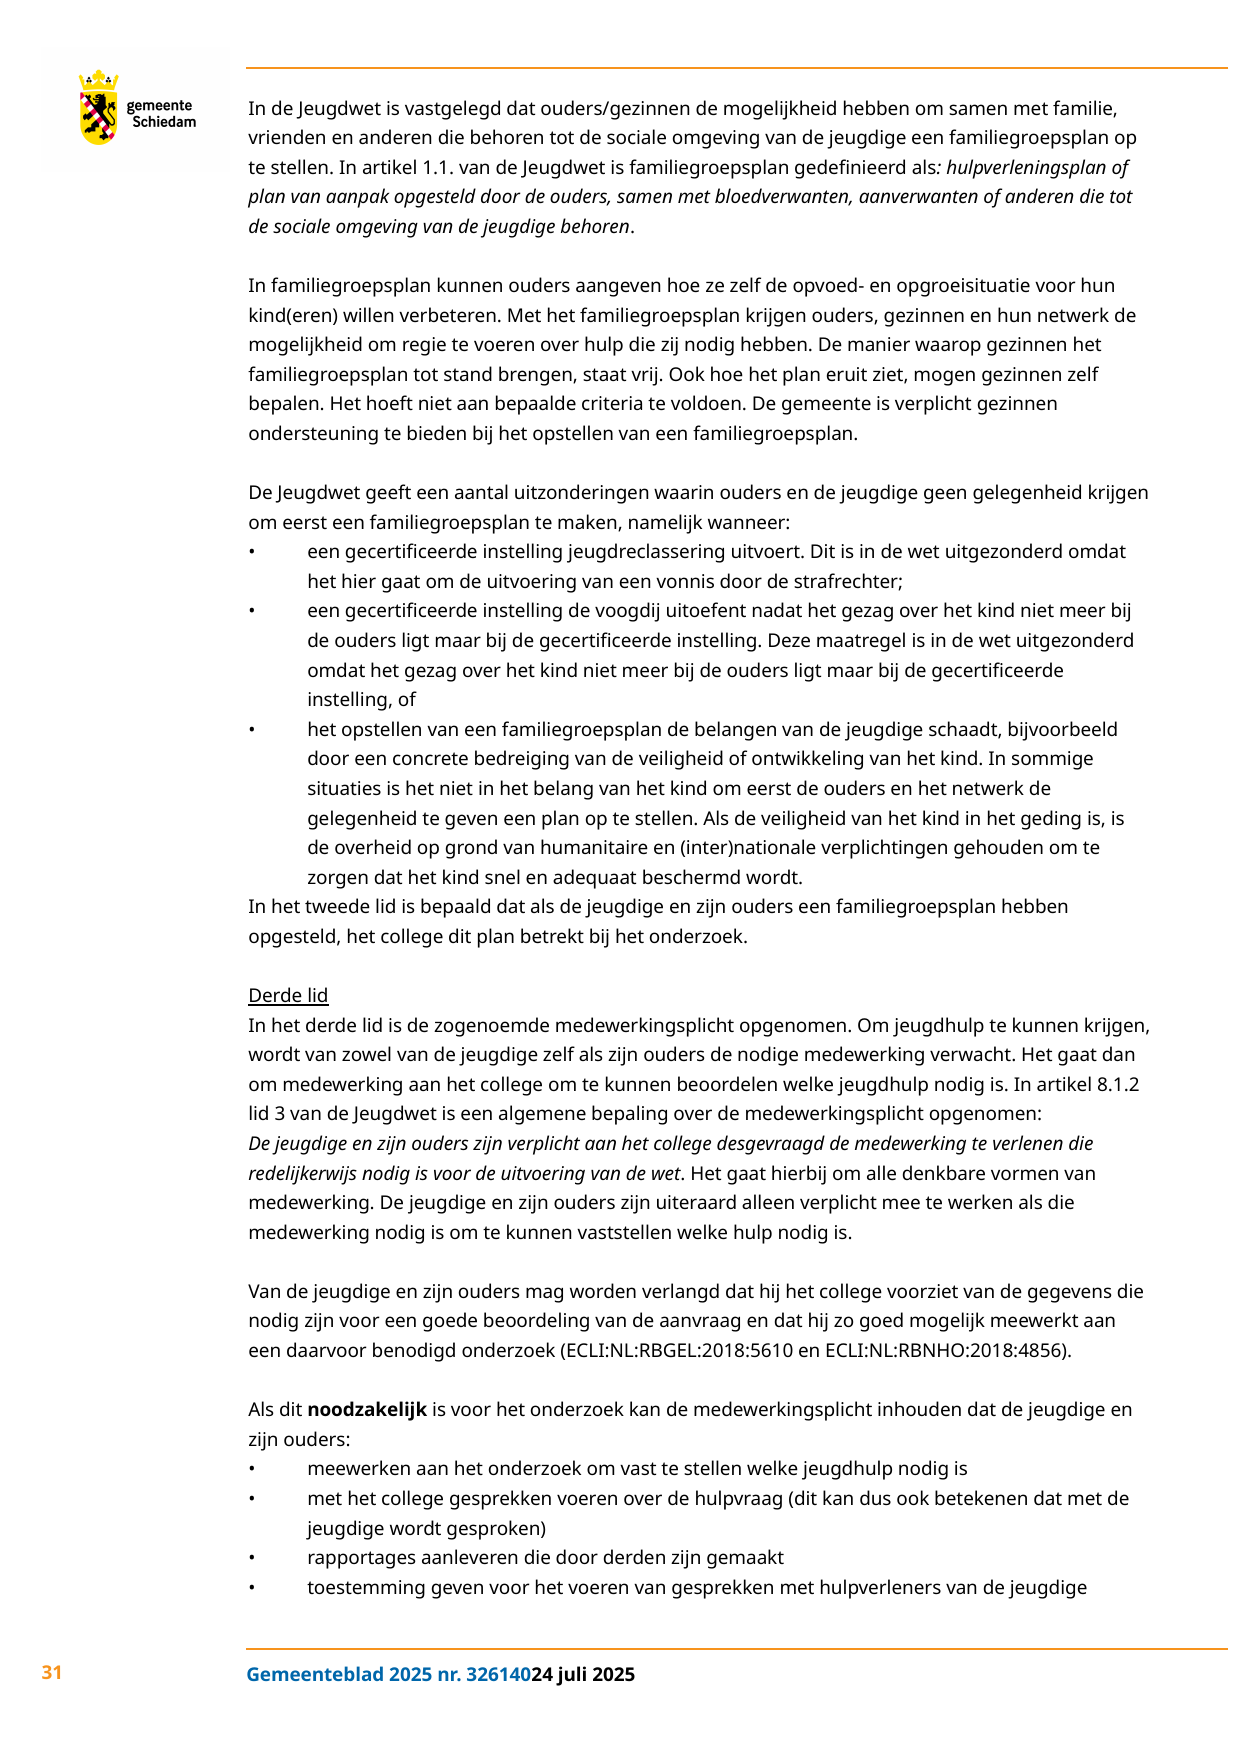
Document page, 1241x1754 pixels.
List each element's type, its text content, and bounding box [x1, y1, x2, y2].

text In de Jeugdwet is vastgelegd dat ouders/gezinnen de mogelijkheid hebben om samen met familie, vrienden en anderen die behoren tot de sociale omgeving van de jeugdige een familiegroepsplan op te stellen. In artikel 1.1. van de Jeugdwet is familiegroepsplan gedefinieerd als: hulpverleningsplan of plan van aanpak opgesteld door de ouders, samen met bloedverwanten, aanverwanten of anderen die tot de sociale omgeving van de jeugdige behoren. [248, 95, 1152, 239]
list met het college gesprekken voeren over de hulpvraag (dit kan dus ook betekenen dat met de jeugdige wordt gesproken) [248, 1485, 1152, 1541]
text Derde lid [248, 982, 1152, 1008]
list toestemming geven voor het voeren van gesprekken met hulpverleners van de jeugdige [248, 1574, 1152, 1600]
text Van de jeugdige en zijn ouders mag worden verlangd dat hij het college voorziet van de gegevens die nodig zijn voor een goede beoordeling van de aanvraag en dat hij zo goed mogelijk meewerkt aan een daarvoor benodigd onderzoek (ECLI:NL:RBGEL:2018:5610 en ECLI:NL:RBNHO:2018:4856). [248, 1278, 1152, 1363]
text In het tweede lid is bepaald dat als de jeugdige en zijn ouders een familiegroepsplan hebben opgesteld, het college dit plan betrekt bij het onderzoek. [248, 893, 1152, 949]
picture [41, 47, 231, 172]
list meewerken aan het onderzoek om vast te stellen welke jeugdhulp nodig is [248, 1456, 1152, 1481]
text Als dit noodzakelijk is voor het onderzoek kan de medewerkingsplicht inhouden dat de jeugdige en zijn ouders: [248, 1396, 1152, 1452]
list een gecertificeerde instelling jeugdreclassering uitvoert. Dit is in de wet uitgezonderd omdat het hier gaat om de uitvoering van een vonnis door de strafrechter; [248, 538, 1152, 594]
list rapportages aanleveren die door derden zijn gemaakt [248, 1544, 1152, 1570]
text De Jeugdwet geeft een aantal uitzonderingen waarin ouders en de jeugdige geen gelegenheid krijgen om eerst een familiegroepsplan te maken, namelijk wanneer: [248, 479, 1152, 535]
list een gecertificeerde instelling de voogdij uitoefent nadat het gezag over het kind niet meer bij de ouders ligt maar bij de gecertificeerde instelling. Deze maatregel is in de wet uitgezonderd omdat het gezag over het kind niet meer bij de ouders ligt maar bij de gecertificeerde instelling, of [248, 598, 1152, 712]
text De jeugdige en zijn ouders zijn verplicht aan het college desgevraagd de medewerking te verlenen die redelijkerwijs nodig is voor de uitvoering van de wet. Het gaat hierbij om alle denkbare vormen van medewerking. De jeugdige en zijn ouders zijn uiteraard alleen verplicht mee te werken als die medewerking nodig is om te kunnen vaststellen welke hulp nodig is. [248, 1130, 1152, 1245]
list het opstellen van een familiegroepsplan de belangen van de jeugdige schaadt, bijvoorbeeld door een concrete bedreiging van de veiligheid of ontwikkeling van het kind. In sommige situaties is het niet in het belang van het kind om eerst de ouders en het netwerk de gelegenheid te geven een plan op te stellen. Als de veiligheid van het kind in het geding is, is de overheid op grond van humanitaire en (inter)nationale verplichtingen gehouden om te zorgen dat het kind snel en adequaat beschermd wordt. [248, 716, 1152, 890]
text In het derde lid is de zogenoemde medewerkingsplicht opgenomen. Om jeugdhulp te kunnen krijgen, wordt van zowel van de jeugdige zelf als zijn ouders de nodige medewerking verwacht. Het gaat dan om medewerking aan het college om te kunnen beoordelen welke jeugdhulp nodig is. In artikel 8.1.2 lid 3 van de Jeugdwet is een algemene bepaling over de medewerkingsplicht opgenomen: [248, 1012, 1152, 1126]
text In familiegroepsplan kunnen ouders aangeven hoe ze zelf de opvoed- en opgroeisituatie voor hun kind(eren) willen verbeteren. Met het familiegroepsplan krijgen ouders, gezinnen en hun netwerk de mogelijkheid om regie te voeren over hulp die zij nodig hebben. De manier waarop gezinnen het familiegroepsplan tot stand brengen, staat vrij. Ook hoe het plan eruit ziet, mogen gezinnen zelf bepalen. Het hoeft niet aan bepaalde criteria te voldoen. De gemeente is verplicht gezinnen ondersteuning te bieden bij het opstellen van een familiegroepsplan. [248, 272, 1152, 446]
